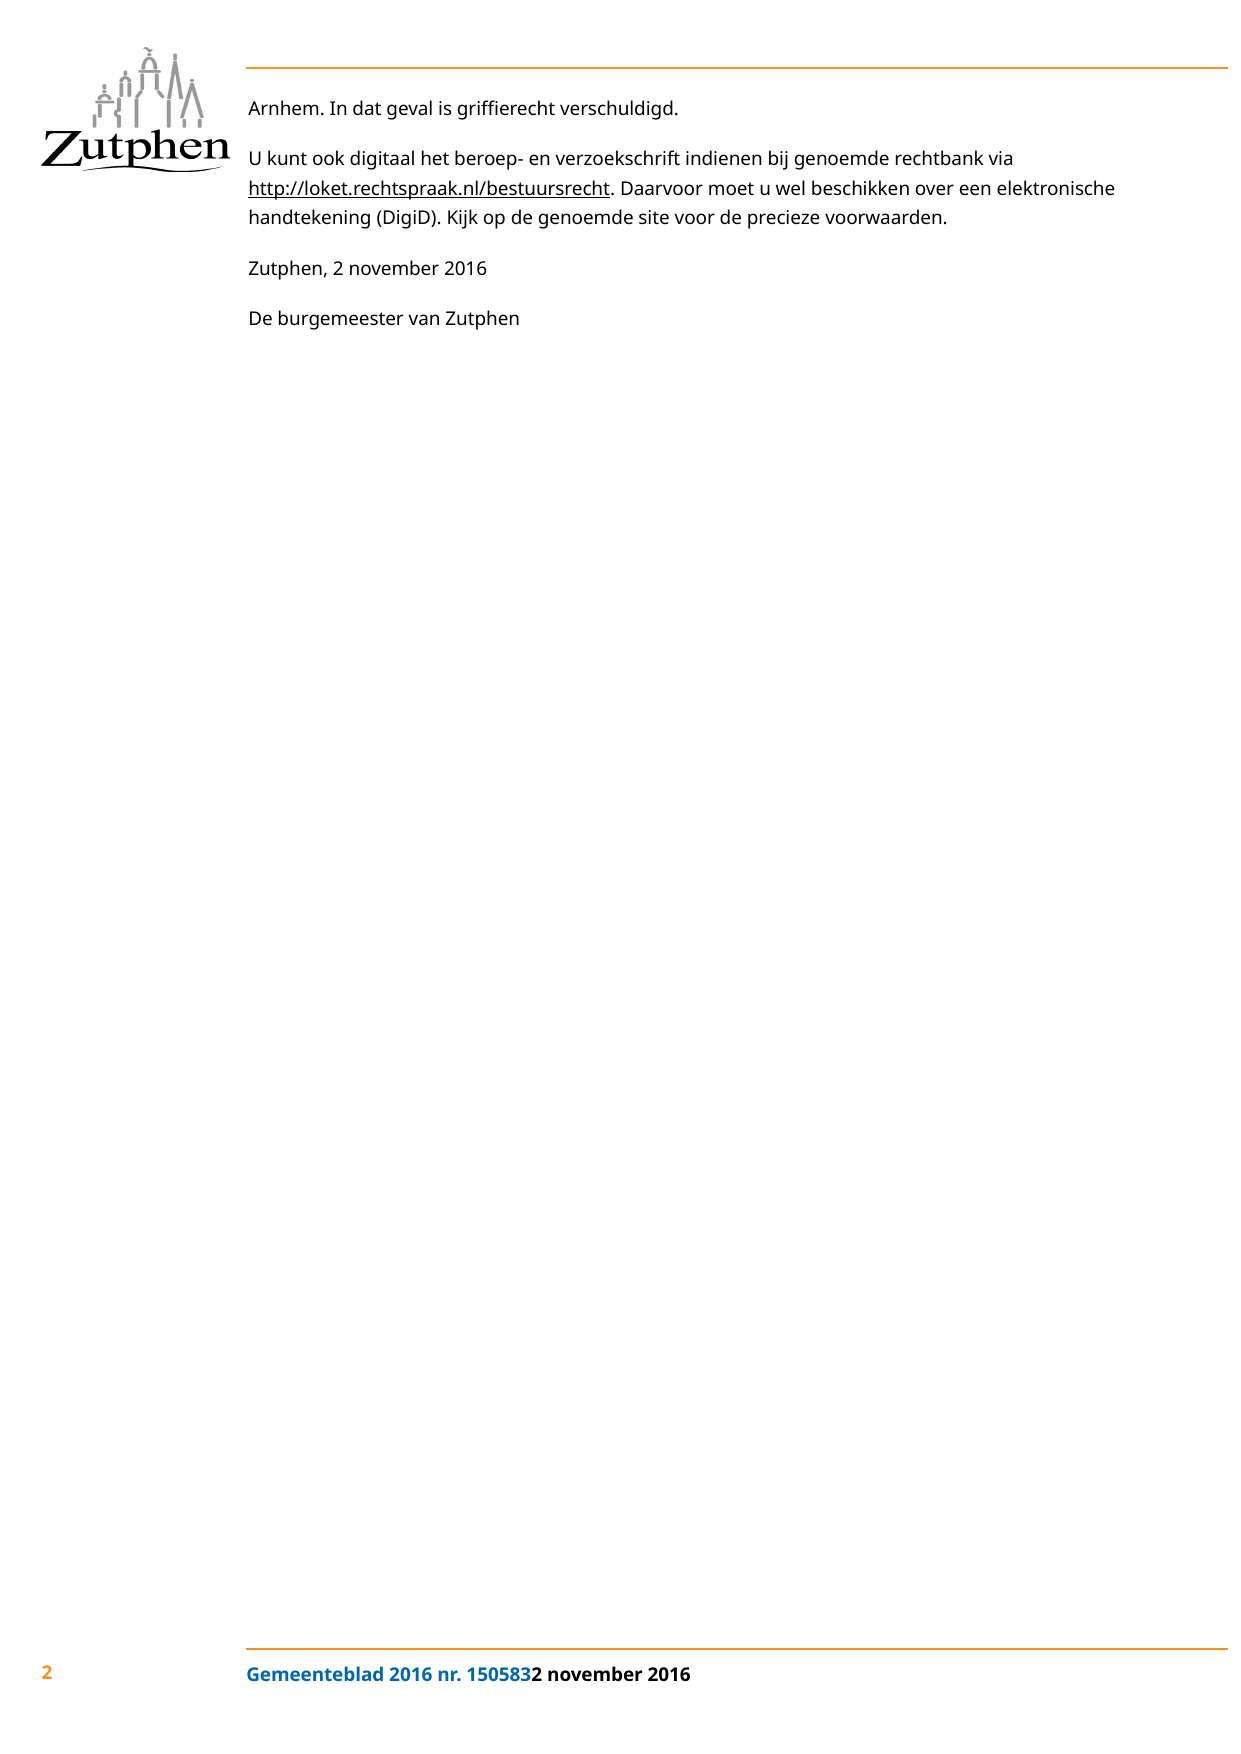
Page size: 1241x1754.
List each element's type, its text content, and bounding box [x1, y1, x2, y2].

text De burgemeester van Zutphen [248, 305, 1152, 331]
text U kunt ook digitaal het beroep- en verzoekschrift indienen bij genoemde rechtbank via http://loket.rechtspraak.nl/bestuursrecht. Daarvoor moet u wel beschikken over een elektronische handtekening (DigiD). Kijk op de genoemde site voor de precieze voorwaarden. [248, 145, 1152, 230]
text Arnhem. In dat geval is griffierecht verschuldigd. [248, 95, 1152, 121]
text Zutphen, 2 november 2016 [248, 255, 1152, 281]
picture [41, 47, 231, 172]
